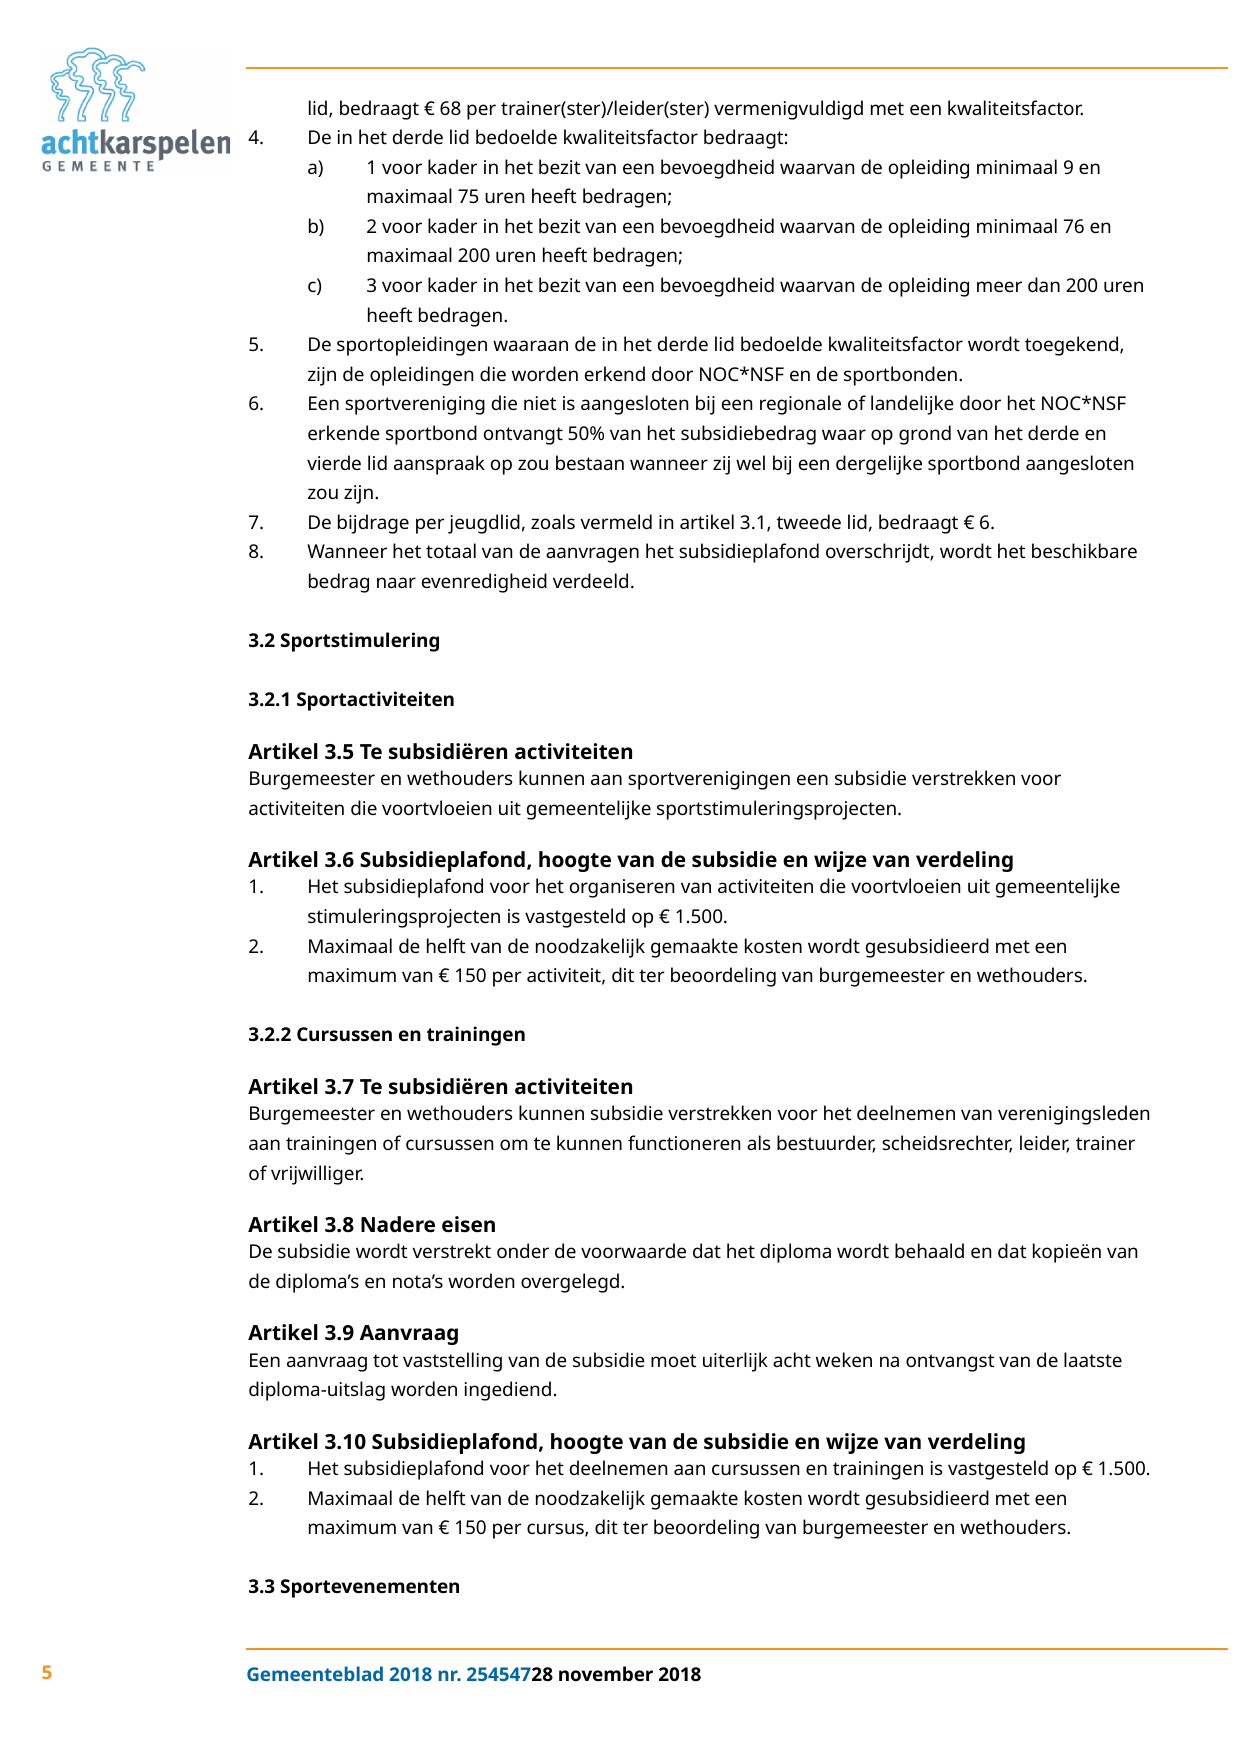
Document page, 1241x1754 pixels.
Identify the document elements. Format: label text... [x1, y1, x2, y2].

text Artikel 3.7 Te subsidiëren activiteiten [248, 1072, 1152, 1101]
text Artikel 3.10 Subsidieplafond, hoogte van de subsidie en wijze van verdeling [248, 1427, 1152, 1455]
text Artikel 3.5 Te subsidiëren activiteiten [248, 737, 1152, 765]
text Burgemeester en wethouders kunnen aan sportverenigingen een subsidie verstrekken voor activiteiten die voortvloeien uit gemeentelijke sportstimuleringsprojecten. [248, 765, 1152, 821]
list Een sportvereniging die niet is aangesloten bij een regionale of landelijke door het NOC*NSF erkende sportbond ontvangt 50% van het subsidiebedrag waar op grond van het derde en vierde lid aanspraak op zou bestaan wanneer zij wel bij een dergelijke sportbond aangesloten zou zijn. [248, 391, 1152, 505]
text Burgemeester en wethouders kunnen subsidie verstrekken voor het deelnemen van verenigingsleden aan trainingen of cursussen om te kunnen functioneren als bestuurder, scheidsrechter, leider, trainer of vrijwilliger. [248, 1101, 1152, 1185]
list 3 voor kader in het bezit van een bevoegdheid waarvan de opleiding meer dan 200 uren heeft bedragen. [307, 272, 1152, 328]
text 3.2.2 Cursussen en trainingen [248, 1022, 1152, 1047]
text 3.3 Sportevenementen [248, 1574, 1152, 1599]
list Maximaal de helft van de noodzakelijk gemaakte kosten wordt gesubsidieerd met een maximum van € 150 per cursus, dit ter beoordeling van burgemeester en wethouders. [248, 1485, 1152, 1540]
text Artikel 3.6 Subsidieplafond, hoogte van de subsidie en wijze van verdeling [248, 845, 1152, 874]
picture [41, 47, 231, 172]
text Artikel 3.9 Aanvraag [248, 1318, 1152, 1347]
list Wanneer het totaal van de aanvragen het subsidieplafond overschrijdt, wordt het beschikbare bedrag naar evenredigheid verdeeld. [248, 538, 1152, 594]
list 2 voor kader in het bezit van een bevoegdheid waarvan de opleiding minimaal 76 en maximaal 200 uren heeft bedragen; [307, 213, 1152, 268]
list Het subsidieplafond voor het deelnemen aan cursussen en trainingen is vastgesteld op € 1.500. [248, 1455, 1152, 1481]
list De sportopleidingen waaraan de in het derde lid bedoelde kwaliteitsfactor wordt toegekend, zijn de opleidingen die worden erkend door NOC*NSF en de sportbonden. [248, 331, 1152, 387]
list 1 voor kader in het bezit van een bevoegdheid waarvan de opleiding minimaal 9 en maximaal 75 uren heeft bedragen; [307, 154, 1152, 209]
text Een aanvraag tot vaststelling van de subsidie moet uiterlijk acht weken na ontvangst van de laatste diploma-uitslag worden ingediend. [248, 1347, 1152, 1402]
text 3.2.1 Sportactiviteiten [248, 686, 1152, 712]
text 3.2 Sportstimulering [248, 627, 1152, 653]
list De in het derde lid bedoelde kwaliteitsfactor bedraagt: [248, 124, 1152, 150]
text De subsidie wordt verstrekt onder de voorwaarde dat het diploma wordt behaald en dat kopieën van de diploma’s en nota’s worden overgelegd. [248, 1238, 1152, 1294]
text Artikel 3.8 Nadere eisen [248, 1210, 1152, 1238]
list De bijdrage per jeugdlid, zoals vermeld in artikel 3.1, tweede lid, bedraagt € 6. [248, 509, 1152, 535]
list Het subsidieplafond voor het organiseren van activiteiten die voortvloeien uit gemeentelijke stimuleringsprojecten is vastgesteld op € 1.500. [248, 874, 1152, 929]
list Maximaal de helft van de noodzakelijk gemaakte kosten wordt gesubsidieerd met een maximum van € 150 per activiteit, dit ter beoordeling van burgemeester en wethouders. [248, 933, 1152, 988]
list lid, bedraagt € 68 per trainer(ster)/leider(ster) vermenigvuldigd met een kwaliteitsfactor. [248, 95, 1152, 121]
